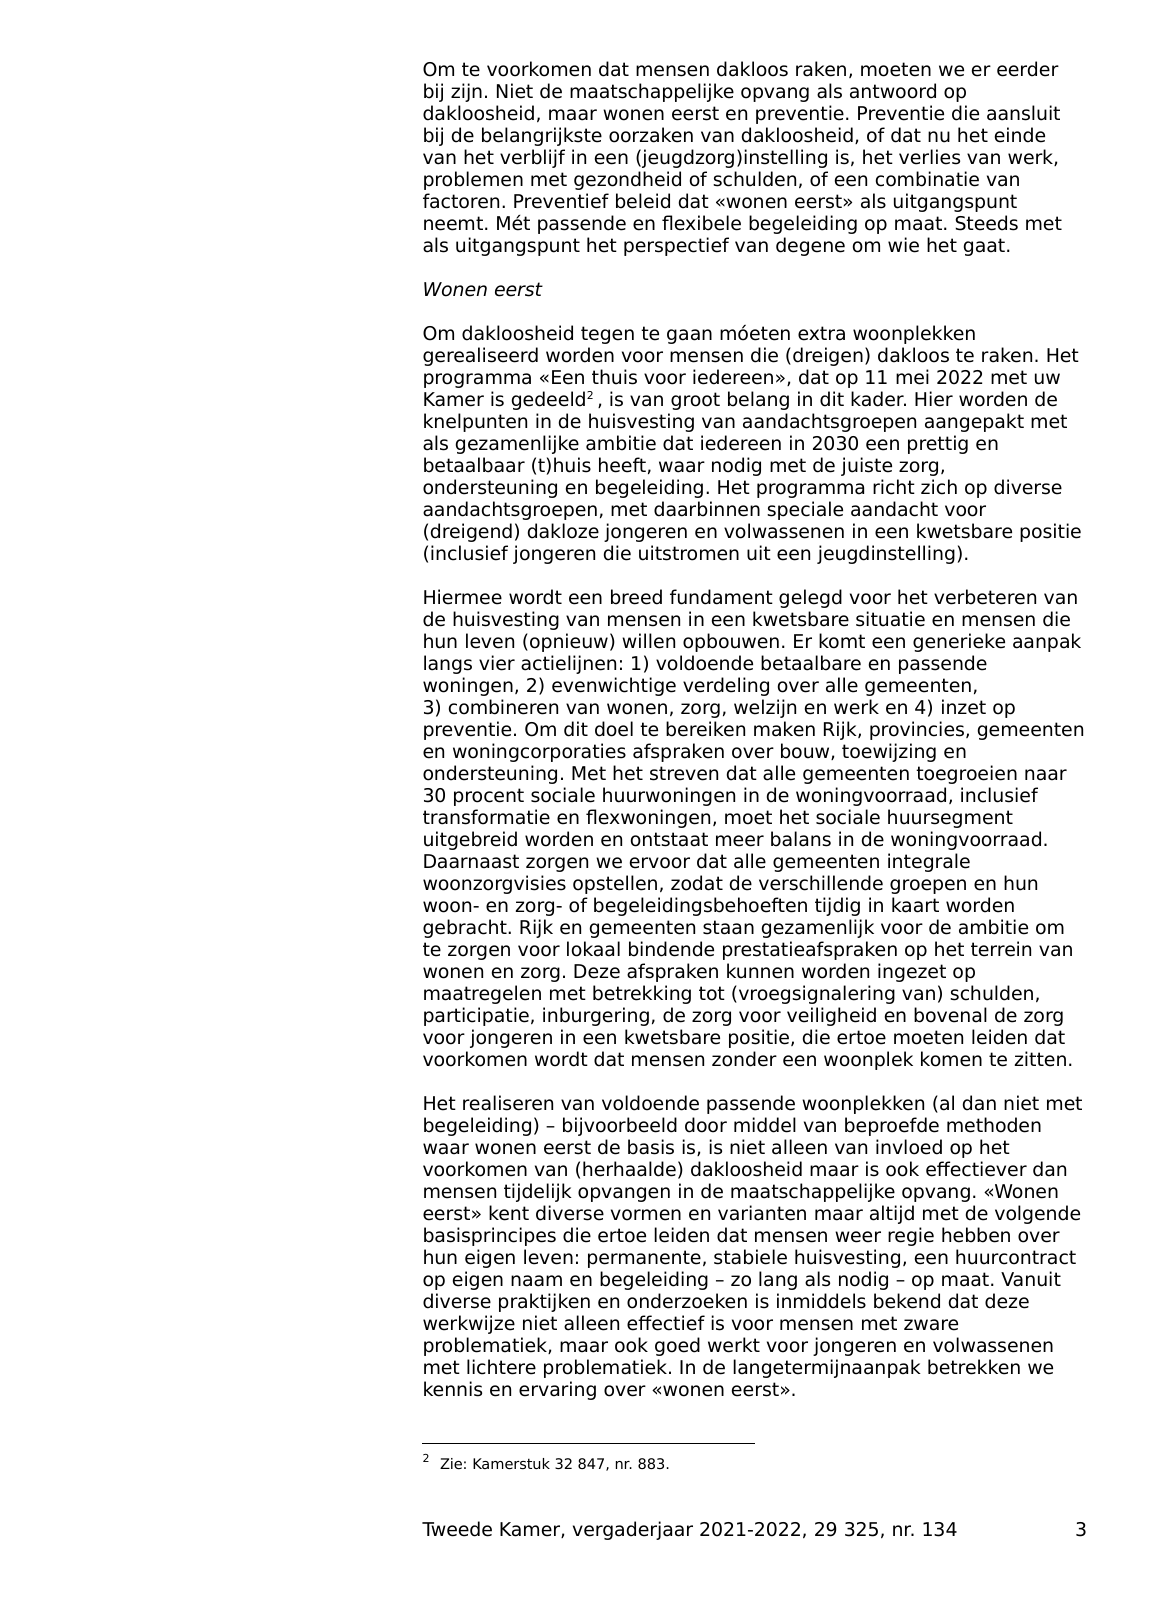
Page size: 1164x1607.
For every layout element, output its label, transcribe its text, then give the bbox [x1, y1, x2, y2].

text Zie: Kamerstuk 32 847, nr. 883. [422, 1452, 1087, 1474]
text Het realiseren van voldoende passende woonplekken (al dan niet met begeleiding) – bijvoorbeeld door middel van beproefde methoden waar wonen eerst de basis is, is niet alleen van invloed op het voorkomen van (herhaalde) dakloosheid maar is ook effectiever dan mensen tijdelijk opvangen in de maatschappelijke opvang. «Wonen eerst» kent diverse vormen en varianten maar altijd met de volgende basisprincipes die ertoe leiden dat mensen weer regie hebben over hun eigen leven: permanente, stabiele huisvesting, een huurcontract op eigen naam en begeleiding – zo lang als nodig – op maat. Vanuit diverse praktijken en onderzoeken is inmiddels bekend dat deze werkwijze niet alleen effectief is voor mensen met zware problematiek, maar ook goed werkt voor jongeren en volwassenen met lichtere problematiek. In de langetermijnaanpak betrekken we kennis en ervaring over «wonen eerst». [422, 1093, 1087, 1401]
text Hiermee wordt een breed fundament gelegd voor het verbeteren van de huisvesting van mensen in een kwetsbare situatie en mensen die hun leven (opnieuw) willen opbouwen. Er komt een generieke aanpak langs vier actielijnen: 1) voldoende betaalbare en passende woningen, 2) evenwichtige verdeling over alle gemeenten, 3) combineren van wonen, zorg, welzijn en werk en 4) inzet op preventie. Om dit doel te bereiken maken Rijk, provincies, gemeenten en woningcorporaties afspraken over bouw, toewijzing en ondersteuning. Met het streven dat alle gemeenten toegroeien naar 30 procent sociale huurwoningen in de woningvoorraad, inclusief transformatie en flexwoningen, moet het sociale huursegment uitgebreid worden en ontstaat meer balans in de woningvoorraad. Daarnaast zorgen we ervoor dat alle gemeenten integrale woonzorgvisies opstellen, zodat de verschillende groepen en hun woon- en zorg- of begeleidingsbehoeften tijdig in kaart worden gebracht. Rijk en gemeenten staan gezamenlijk voor de ambitie om te zorgen voor lokaal bindende prestatieafspraken op het terrein van wonen en zorg. Deze afspraken kunnen worden ingezet op maatregelen met betrekking tot (vroegsignalering van) schulden, participatie, inburgering, de zorg voor veiligheid en bovenal de zorg voor jongeren in een kwetsbare positie, die ertoe moeten leiden dat voorkomen wordt dat mensen zonder een woonplek komen te zitten. [422, 587, 1087, 1071]
text Om dakloosheid tegen te gaan móeten extra woonplekken gerealiseerd worden voor mensen die (dreigen) dakloos te raken. Het programma «Een thuis voor iedereen», dat op 11 mei 2022 met uw Kamer is gedeeld, is van groot belang in dit kader. Hier worden de knelpunten in de huisvesting van aandachtsgroepen aangepakt met als gezamenlijke ambitie dat iedereen in 2030 een prettig en betaalbaar (t)huis heeft, waar nodig met de juiste zorg, ondersteuning en begeleiding. Het programma richt zich op diverse aandachtsgroepen, met daarbinnen speciale aandacht voor (dreigend) dakloze jongeren en volwassenen in een kwetsbare positie (inclusief jongeren die uitstromen uit een jeugdinstelling). [422, 323, 1087, 565]
subtitle Wonen eerst [422, 279, 1087, 301]
text Om te voorkomen dat mensen dakloos raken, moeten we er eerder bij zijn. Niet de maatschappelijke opvang als antwoord op dakloosheid, maar wonen eerst en preventie. Preventie die aansluit bij de belangrijkste oorzaken van dakloosheid, of dat nu het einde van het verblijf in een (jeugdzorg)instelling is, het verlies van werk, problemen met gezondheid of schulden, of een combinatie van factoren. Preventief beleid dat «wonen eerst» als uitgangspunt neemt. Mét passende en flexibele begeleiding op maat. Steeds met als uitgangspunt het perspectief van degene om wie het gaat. [422, 59, 1087, 257]
